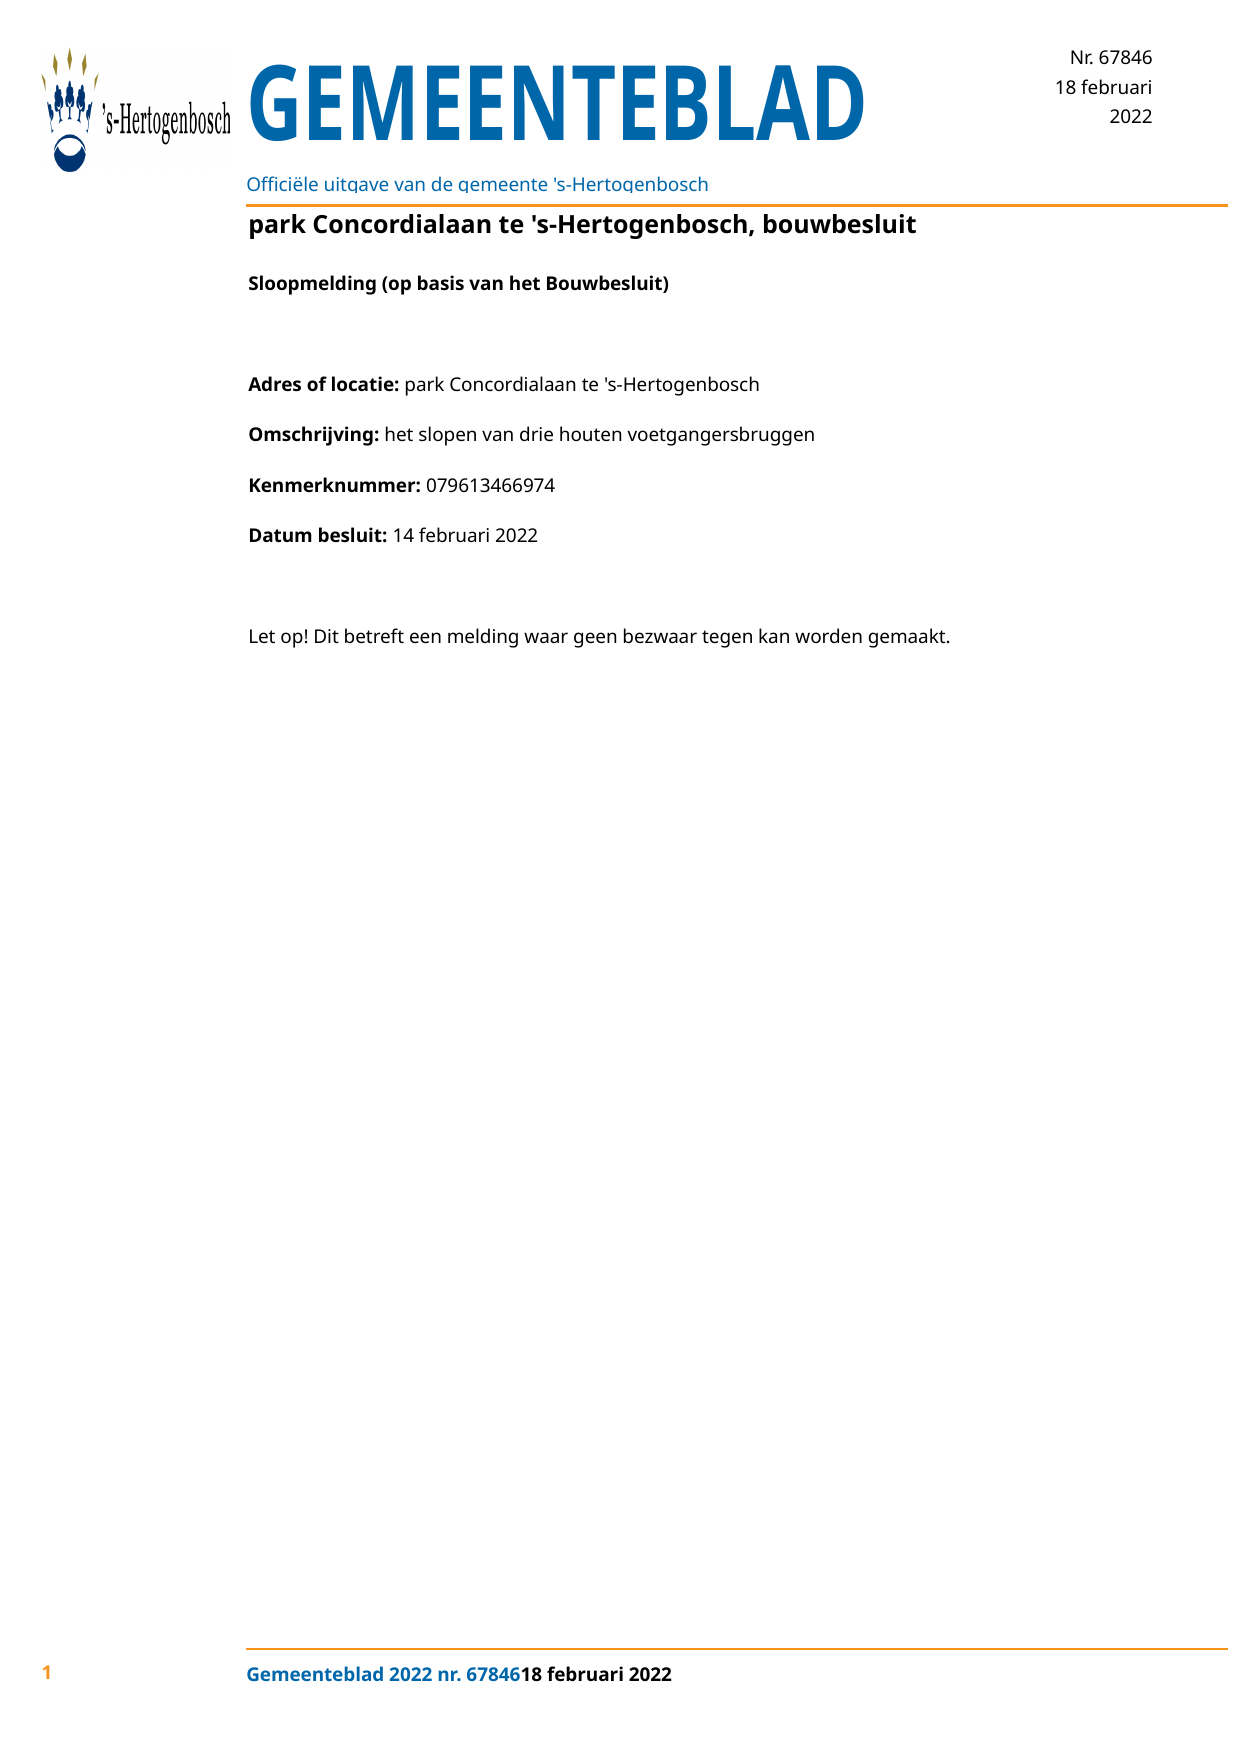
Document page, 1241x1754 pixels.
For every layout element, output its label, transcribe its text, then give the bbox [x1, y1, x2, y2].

text park Concordialaan te 's-Hertogenbosch, bouwbesluit [248, 207, 1152, 241]
picture [41, 47, 231, 172]
text Datum besluit: 14 februari 2022 [248, 522, 1152, 548]
text Let op! Dit betreft een melding waar geen bezwaar tegen kan worden gemaakt. [248, 623, 1152, 649]
text Omschrijving: het slopen van drie houten voetgangersbruggen [248, 422, 1152, 447]
text Kenmerknummer: 079613466974 [248, 472, 1152, 498]
text Adres of locatie: park Concordialaan te 's-Hertogenbosch [248, 371, 1152, 397]
text Sloopmelding (op basis van het Bouwbesluit) [248, 270, 1152, 296]
